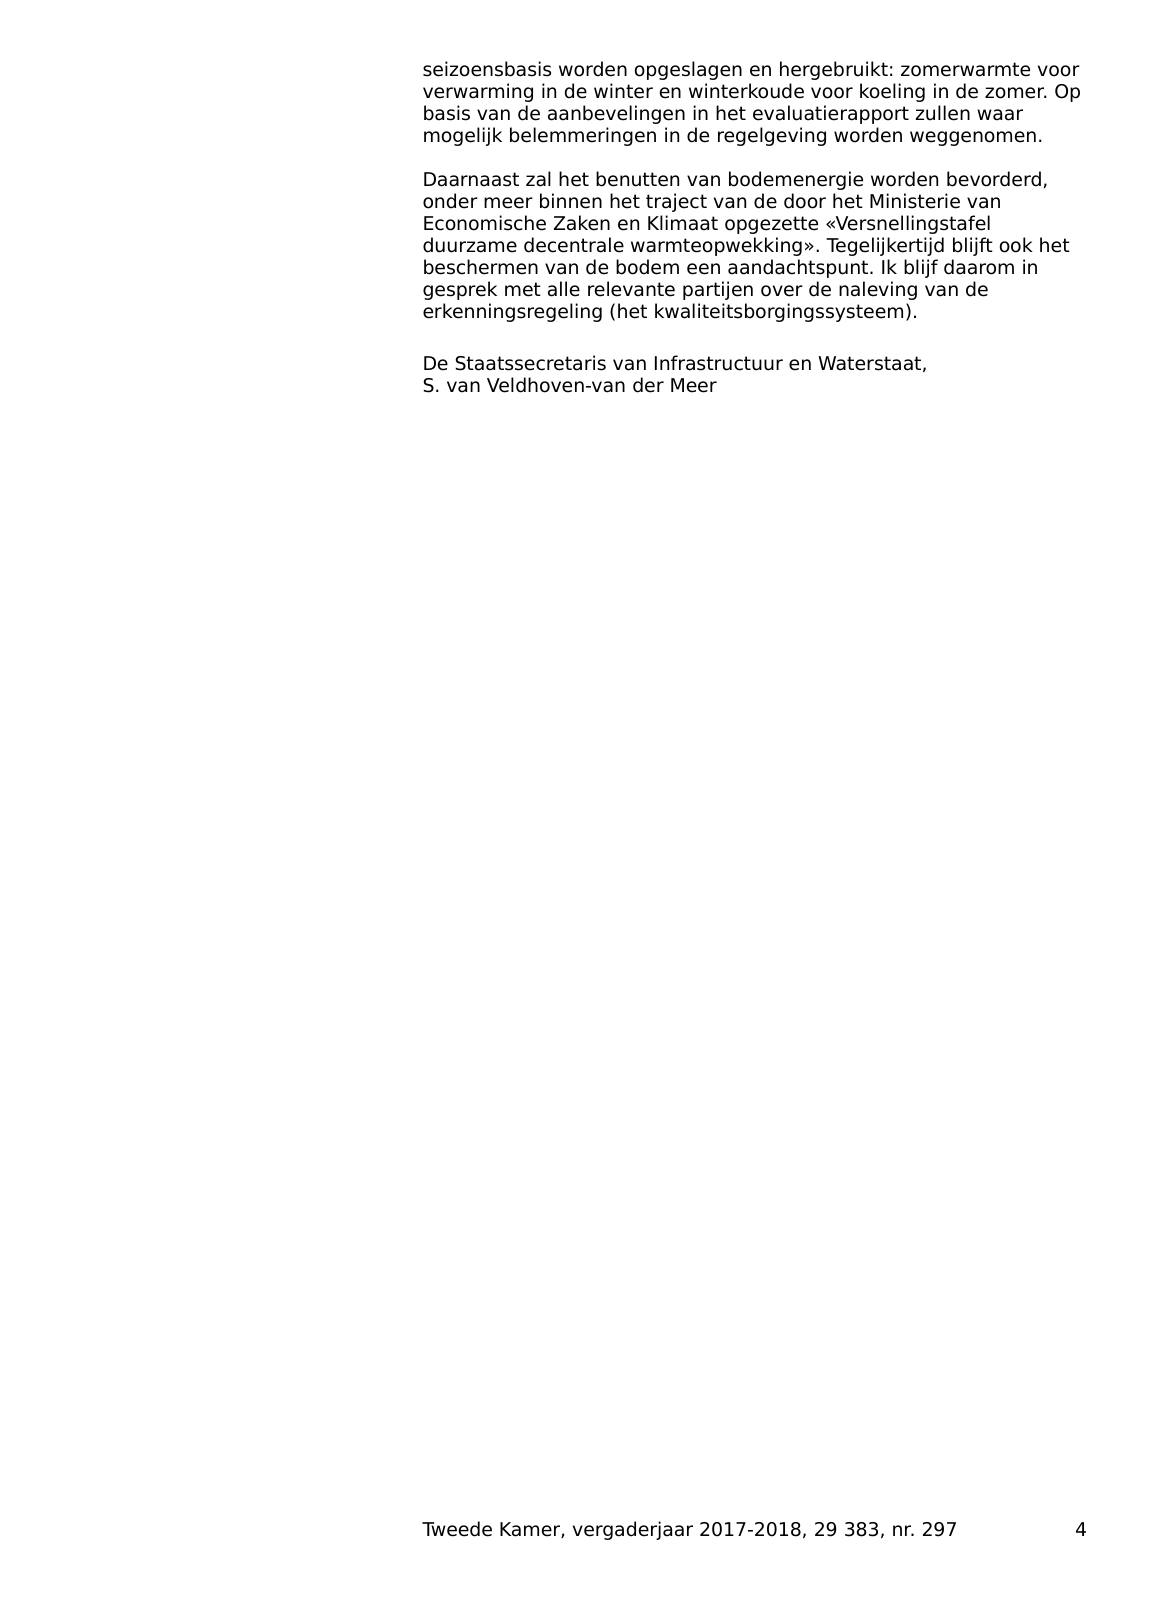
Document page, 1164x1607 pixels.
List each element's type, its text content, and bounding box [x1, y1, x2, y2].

text seizoensbasis worden opgeslagen en hergebruikt: zomerwarmte voor verwarming in de winter en winterkoude voor koeling in de zomer. Op basis van de aanbevelingen in het evaluatierapport zullen waar mogelijk belemmeringen in de regelgeving worden weggenomen. [422, 59, 1087, 147]
text Daarnaast zal het benutten van bodemenergie worden bevorderd, onder meer binnen het traject van de door het Ministerie van Economische Zaken en Klimaat opgezette «Versnellingstafel duurzame decentrale warmteopwekking». Tegelijkertijd blijft ook het beschermen van de bodem een aandachtspunt. Ik blijf daarom in gesprek met alle relevante partijen over de naleving van de erkenningsregeling (het kwaliteitsborgingssysteem). [422, 169, 1087, 323]
text De Staatssecretaris van Infrastructuur en Waterstaat, S. van Veldhoven-van der Meer [422, 353, 1087, 397]
